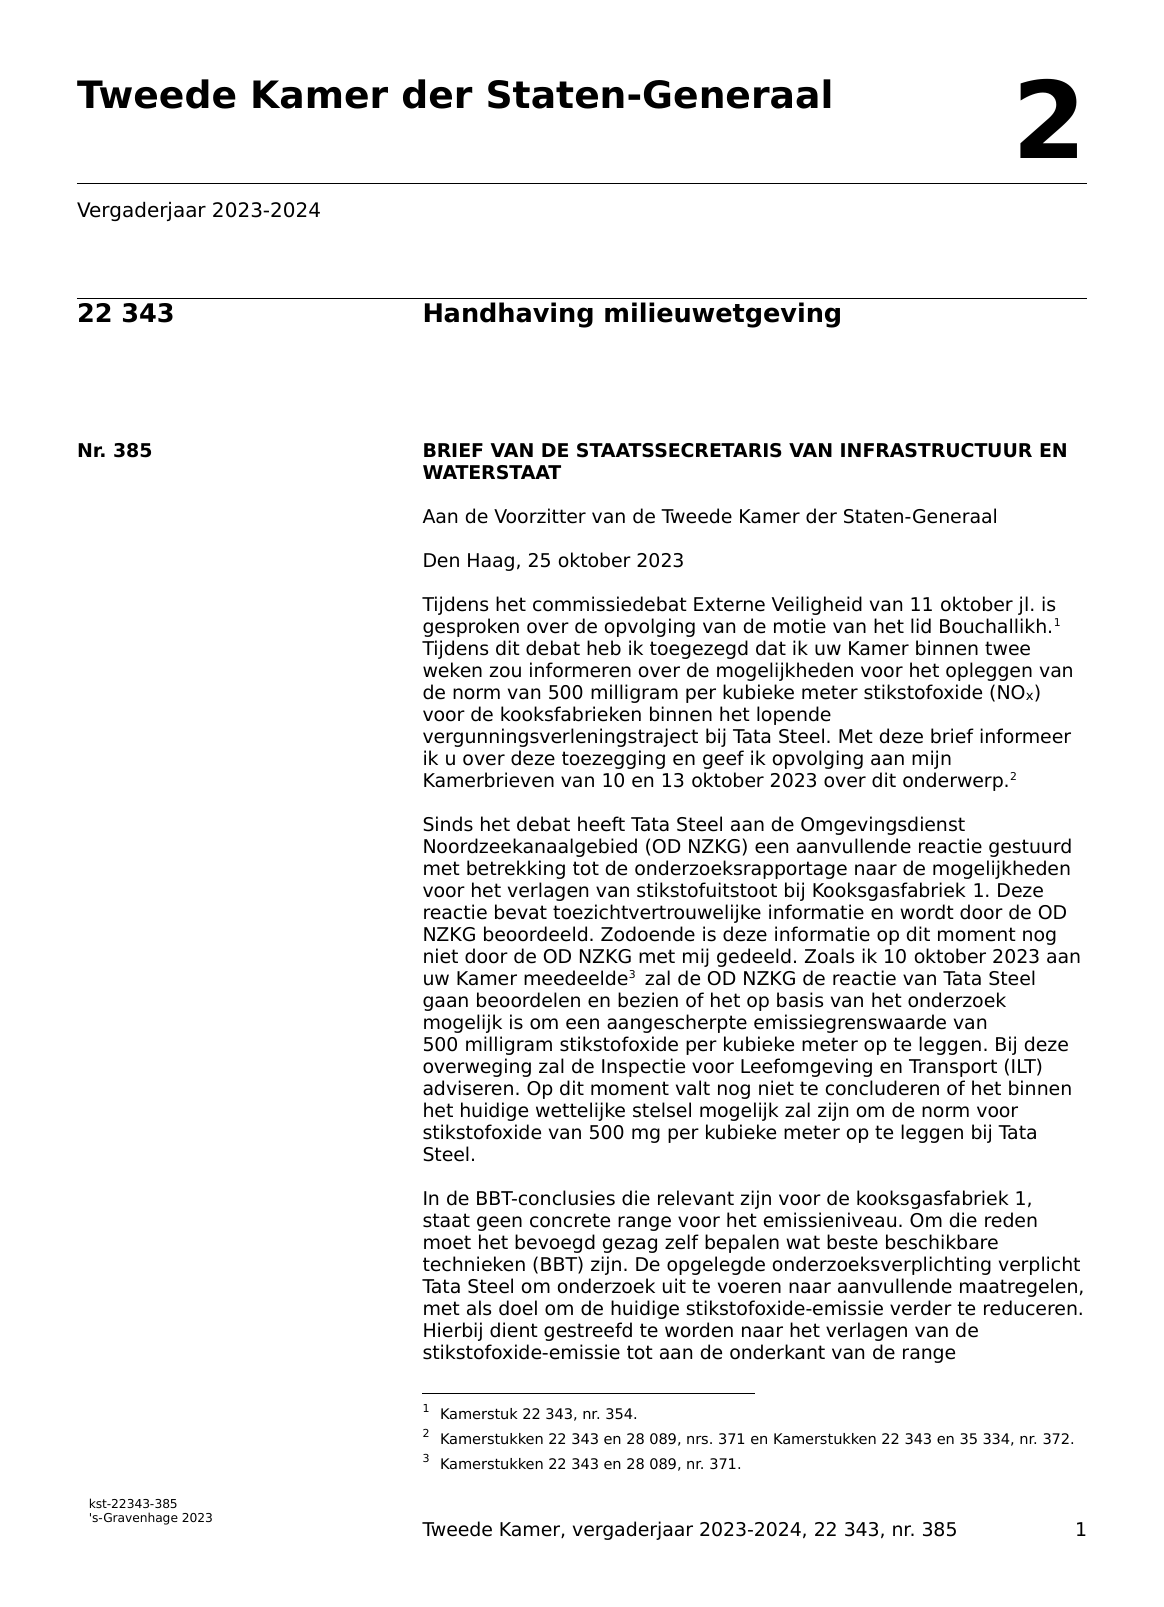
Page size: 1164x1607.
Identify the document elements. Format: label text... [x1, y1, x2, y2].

subtitle Nr. 385 BRIEF VAN DE STAATSSECRETARIS VAN INFRASTRUCTUUR EN WATERSTAAT [77, 440, 1087, 484]
text Sinds het debat heeft Tata Steel aan de Omgevingsdienst Noordzeekanaalgebied (OD NZKG) een aanvullende reactie gestuurd met betrekking tot de onderzoeksrapportage naar de mogelijkheden voor het verlagen van stikstofuitstoot bij Kooksgasfabriek 1. Deze reactie bevat toezichtvertrouwelijke informatie en wordt door de OD NZKG beoordeeld. Zodoende is deze informatie op dit moment nog niet door de OD NZKG met mij gedeeld. Zoals ik 10 oktober 2023 aan uw Kamer meedeelde zal de OD NZKG de reactie van Tata Steel gaan beoordelen en bezien of het op basis van het onderzoek mogelijk is om een aangescherpte emissiegrenswaarde van 500 milligram stikstofoxide per kubieke meter op te leggen. Bij deze overweging zal de Inspectie voor Leefomgeving en Transport (ILT) adviseren. Op dit moment valt nog niet te concluderen of het binnen het huidige wettelijke stelsel mogelijk zal zijn om de norm voor stikstofoxide van 500 mg per kubieke meter op te leggen bij Tata Steel. [422, 814, 1087, 1166]
table_cell Vergaderjaar 2023-2024 [77, 184, 1087, 298]
subtitle 22 343 Handhaving milieuwetgeving [77, 299, 1087, 329]
text Kamerstuk 22 343, nr. 354. [422, 1402, 1087, 1424]
text kst-22343-385 [88, 1497, 323, 1511]
table_header Tweede Kamer der Staten-Generaal [77, 59, 886, 183]
text Aan de Voorzitter van de Tweede Kamer der Staten-Generaal [422, 506, 1087, 528]
text Kamerstukken 22 343 en 28 089, nrs. 371 en Kamerstukken 22 343 en 35 334, nr. 372. [422, 1427, 1087, 1449]
text In de BBT-conclusies die relevant zijn voor de kooksgasfabriek 1, staat geen concrete range voor het emissieniveau. Om die reden moet het bevoegd gezag zelf bepalen wat beste beschikbare technieken (BBT) zijn. De opgelegde onderzoeksverplichting verplicht Tata Steel om onderzoek uit te voeren naar aanvullende maatregelen, met als doel om de huidige stikstofoxide-emissie verder te reduceren. Hierbij dient gestreefd te worden naar het verlagen van de stikstofoxide-emissie tot aan de onderkant van de range [422, 1188, 1087, 1364]
text Tijdens het commissiedebat Externe Veiligheid van 11 oktober jl. is gesproken over de opvolging van de motie van het lid Bouchallikh. Tijdens dit debat heb ik toegezegd dat ik uw Kamer binnen twee weken zou informeren over de mogelijkheden voor het opleggen van de norm van 500 milligram per kubieke meter stikstofoxide (NOx) voor de kooksfabrieken binnen het lopende vergunningsverleningstraject bij Tata Steel. Met deze brief informeer ik u over deze toezegging en geef ik opvolging aan mijn Kamerbrieven van 10 en 13 oktober 2023 over dit onderwerp. [422, 594, 1087, 792]
text Kamerstukken 22 343 en 28 089, nr. 371. [422, 1452, 1087, 1474]
text Den Haag, 25 oktober 2023 [422, 550, 1087, 572]
table_header 2 [886, 59, 1087, 183]
text 's-Gravenhage 2023 [88, 1511, 323, 1525]
